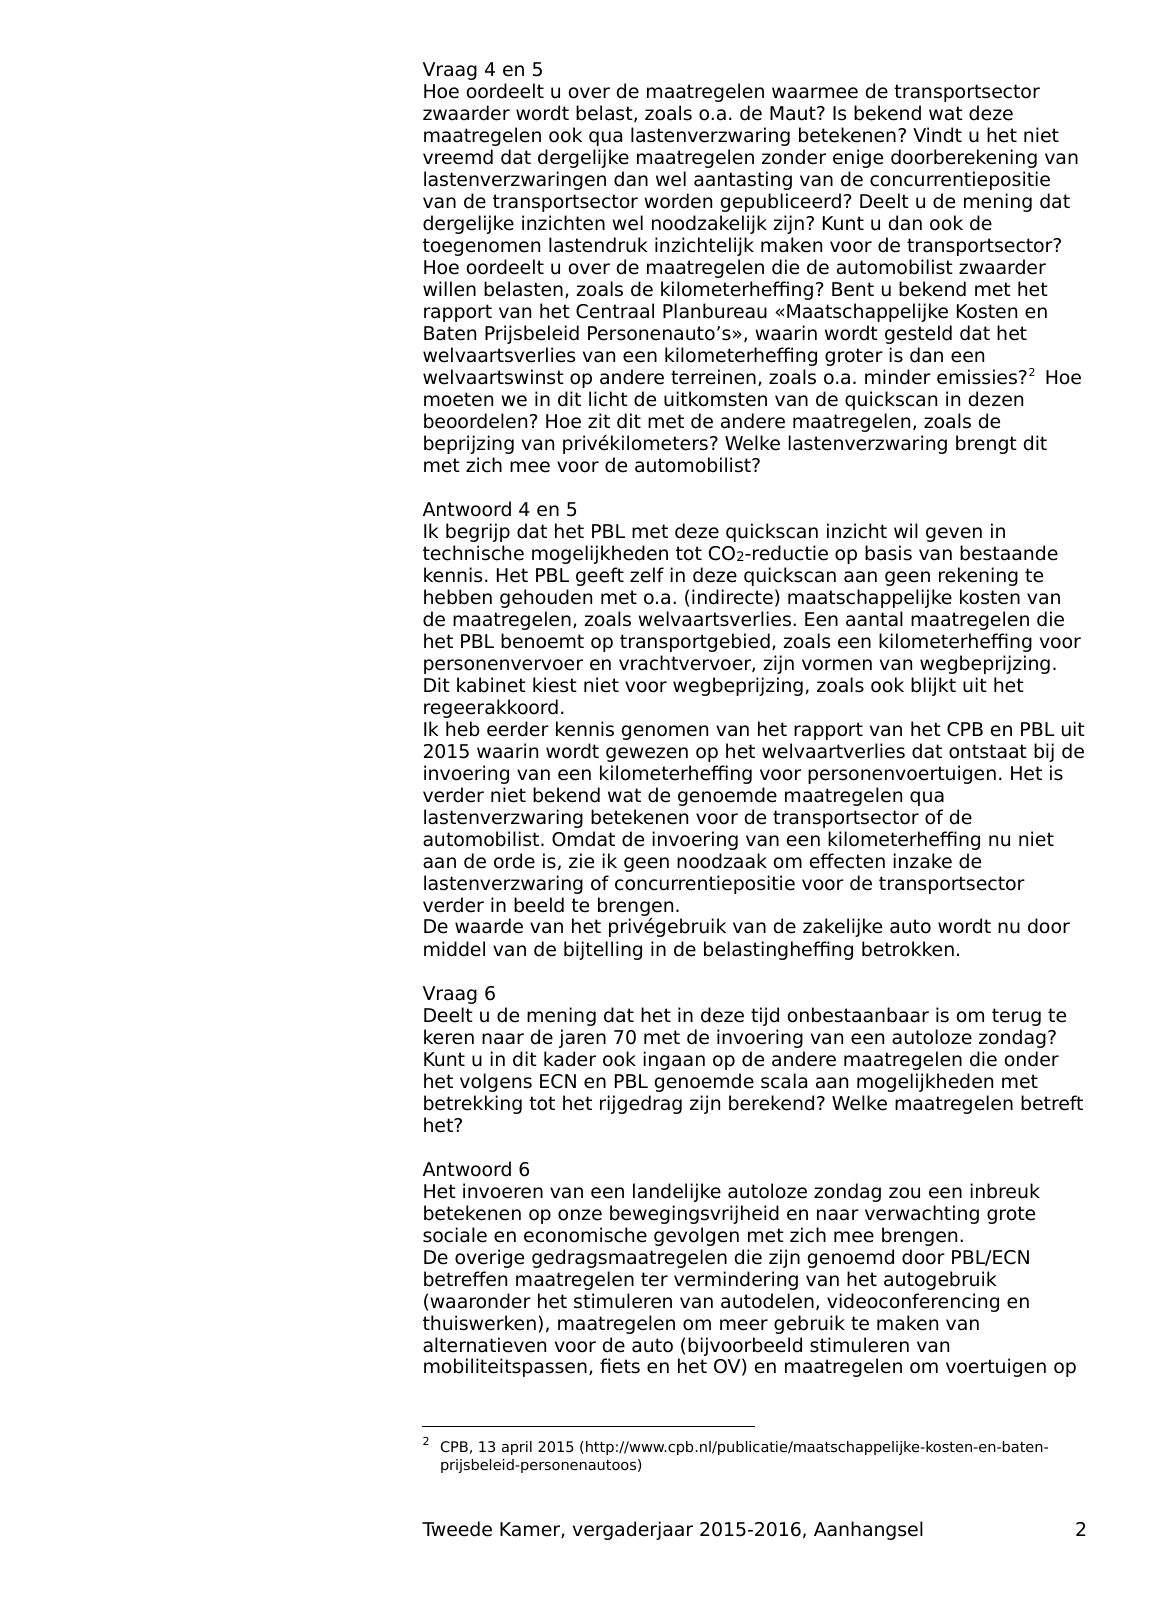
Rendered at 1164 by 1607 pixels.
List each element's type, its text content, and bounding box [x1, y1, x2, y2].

text CPB, 13 april 2015 (http://www.cpb.nl/publicatie/maatschappelijke-kosten-en-baten-prijsbeleid-personenautoos) [422, 1435, 1087, 1474]
text Hoe oordeelt u over de maatregelen waarmee de transportsector zwaarder wordt belast, zoals o.a. de Maut? Is bekend wat deze maatregelen ook qua lastenverzwaring betekenen? Vindt u het niet vreemd dat dergelijke maatregelen zonder enige doorberekening van lastenverzwaringen dan wel aantasting van de concurrentiepositie van de transportsector worden gepubliceerd? Deelt u de mening dat dergelijke inzichten wel noodzakelijk zijn? Kunt u dan ook de toegenomen lastendruk inzichtelijk maken voor de transportsector? [422, 81, 1087, 257]
text De overige gedragsmaatregelen die zijn genoemd door PBL/ECN betreffen maatregelen ter vermindering van het autogebruik (waaronder het stimuleren van autodelen, videoconferencing en thuiswerken), maatregelen om meer gebruik te maken van alternatieven voor de auto (bijvoorbeeld stimuleren van mobiliteitspassen, fiets en het OV) en maatregelen om voertuigen op [422, 1247, 1087, 1378]
text Hoe oordeelt u over de maatregelen die de automobilist zwaarder willen belasten, zoals de kilometerheffing? Bent u bekend met het rapport van het Centraal Planbureau «Maatschappelijke Kosten en Baten Prijsbeleid Personenauto’s», waarin wordt gesteld dat het welvaartsverlies van een kilometerheffing groter is dan een welvaartswinst op andere terreinen, zoals o.a. minder emissies? Hoe moeten we in dit licht de uitkomsten van de quickscan in dezen beoordelen? Hoe zit dit met de andere maatregelen, zoals de beprijzing van privékilometers? Welke lastenverzwaring brengt dit met zich mee voor de automobilist? [422, 257, 1087, 477]
text Antwoord 4 en 5 [422, 499, 1087, 521]
text Ik begrijp dat het PBL met deze quickscan inzicht wil geven in technische mogelijkheden tot CO2-reductie op basis van bestaande kennis. Het PBL geeft zelf in deze quickscan aan geen rekening te hebben gehouden met o.a. (indirecte) maatschappelijke kosten van de maatregelen, zoals welvaartsverlies. Een aantal maatregelen die het PBL benoemt op transportgebied, zoals een kilometerheffing voor personenvervoer en vrachtvervoer, zijn vormen van wegbeprijzing. Dit kabinet kiest niet voor wegbeprijzing, zoals ook blijkt uit het regeerakkoord. [422, 521, 1087, 719]
text Deelt u de mening dat het in deze tijd onbestaanbaar is om terug te keren naar de jaren 70 met de invoering van een autoloze zondag? Kunt u in dit kader ook ingaan op de andere maatregelen die onder het volgens ECN en PBL genoemde scala aan mogelijkheden met betrekking tot het rijgedrag zijn berekend? Welke maatregelen betreft het? [422, 1004, 1087, 1136]
text Vraag 6 [422, 983, 1087, 1004]
text Het invoeren van een landelijke autoloze zondag zou een inbreuk betekenen op onze bewegingsvrijheid en naar verwachting grote sociale en economische gevolgen met zich mee brengen. [422, 1181, 1087, 1247]
text Vraag 4 en 5 [422, 59, 1087, 81]
text Antwoord 6 [422, 1159, 1087, 1181]
text De waarde van het privégebruik van de zakelijke auto wordt nu door middel van de bijtelling in de belastingheffing betrokken. [422, 916, 1087, 960]
text Ik heb eerder kennis genomen van het rapport van het CPB en PBL uit 2015 waarin wordt gewezen op het welvaartverlies dat ontstaat bij de invoering van een kilometerheffing voor personenvoertuigen. Het is verder niet bekend wat de genoemde maatregelen qua lastenverzwaring betekenen voor de transportsector of de automobilist. Omdat de invoering van een kilometerheffing nu niet aan de orde is, zie ik geen noodzaak om effecten inzake de lastenverzwaring of concurrentiepositie voor de transportsector verder in beeld te brengen. [422, 719, 1087, 916]
